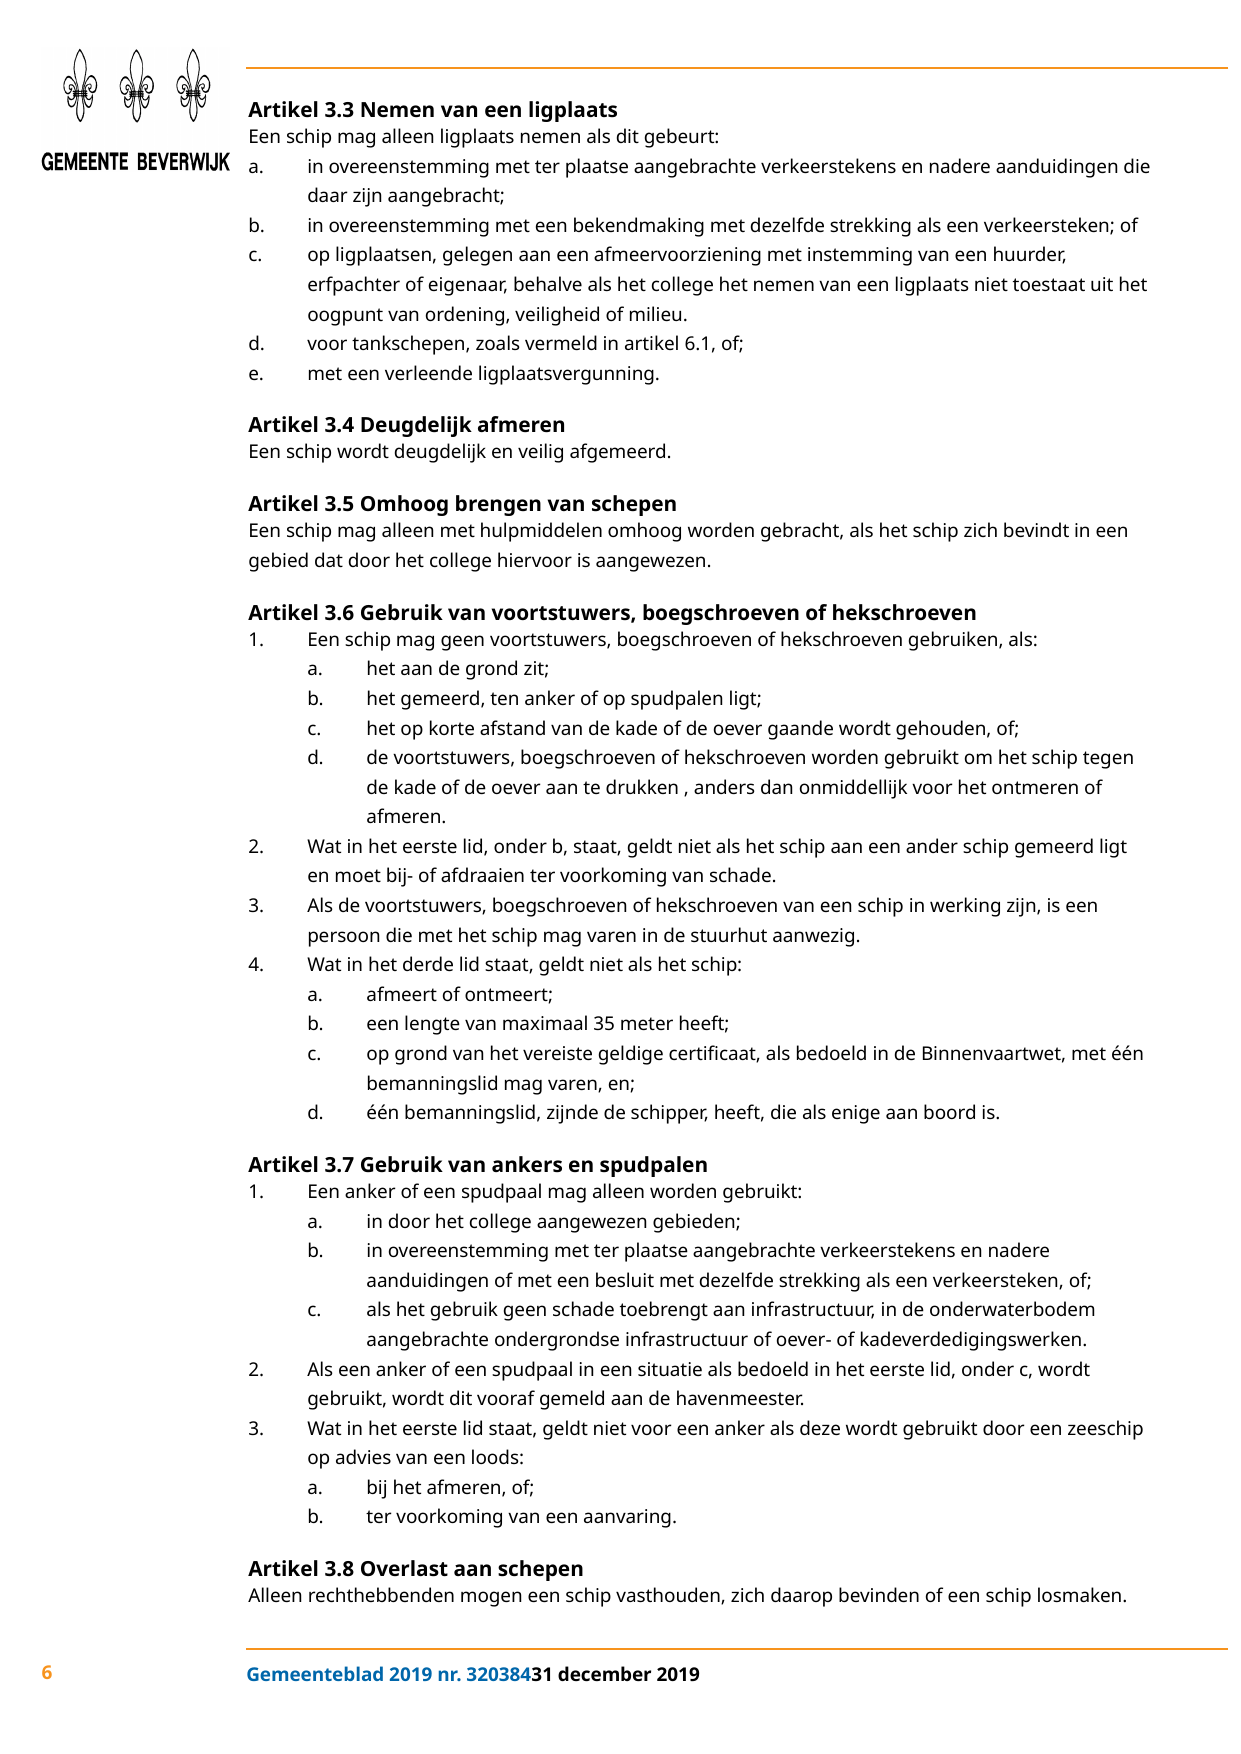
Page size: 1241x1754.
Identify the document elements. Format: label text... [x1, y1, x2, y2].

text Een schip mag alleen met hulpmiddelen omhoog worden gebracht, als het schip zich bevindt in een gebied dat door het college hiervoor is aangewezen. [248, 518, 1152, 573]
list ter voorkoming van een aanvaring. [307, 1504, 1152, 1529]
list de voortstuwers, boegschroeven of hekschroeven worden gebruikt om het schip tegen de kade of de oever aan te drukken , anders dan onmiddellijk voor het ontmeren of afmeren. [307, 744, 1152, 829]
list op ligplaatsen, gelegen aan een afmeervoorziening met instemming van een huurder, erfpachter of eigenaar, behalve als het college het nemen van een ligplaats niet toestaat uit het oogpunt van ordening, veiligheid of milieu. [248, 242, 1152, 326]
text Een schip wordt deugdelijk en veilig afgemeerd. [248, 439, 1152, 464]
list Wat in het derde lid staat, geldt niet als het schip: [248, 951, 1152, 977]
text Artikel 3.8 Overlast aan schepen [248, 1554, 1152, 1582]
text Een schip mag alleen ligplaats nemen als dit gebeurt: [248, 123, 1152, 149]
text Artikel 3.4 Deugdelijk afmeren [248, 410, 1152, 439]
list Als de voortstuwers, boegschroeven of hekschroeven van een schip in werking zijn, is een persoon die met het schip mag varen in de stuurhut aanwezig. [248, 892, 1152, 948]
list Als een anker of een spudpaal in een situatie als bedoeld in het eerste lid, onder c, wordt gebruikt, wordt dit vooraf gemeld aan de havenmeester. [248, 1356, 1152, 1411]
picture [41, 47, 231, 172]
text Alleen rechthebbenden mogen een schip vasthouden, zich daarop bevinden of een schip losmaken. [248, 1582, 1152, 1608]
list Een schip mag geen voortstuwers, boegschroeven of hekschroeven gebruiken, als: [248, 626, 1152, 652]
list Wat in het eerste lid staat, geldt niet voor een anker als deze wordt gebruikt door een zeeschip op advies van een loods: [248, 1415, 1152, 1470]
list bij het afmeren, of; [307, 1474, 1152, 1500]
text Artikel 3.6 Gebruik van voortstuwers, boegschroeven of hekschroeven [248, 598, 1152, 626]
list in overeenstemming met ter plaatse aangebrachte verkeerstekens en nadere aanduidingen die daar zijn aangebracht; [248, 153, 1152, 208]
list voor tankschepen, zoals vermeld in artikel 6.1, of; [248, 330, 1152, 356]
text Artikel 3.5 Omhoog brengen van schepen [248, 489, 1152, 518]
list met een verleende ligplaatsvergunning. [248, 360, 1152, 386]
list als het gebruik geen schade toebrengt aan infrastructuur, in de onderwaterbodem aangebrachte ondergrondse infrastructuur of oever- of kadeverdedigingswerken. [307, 1297, 1152, 1352]
list Wat in het eerste lid, onder b, staat, geldt niet als het schip aan een ander schip gemeerd ligt en moet bij- of afdraaien ter voorkoming van schade. [248, 833, 1152, 888]
list het gemeerd, ten anker of op spudpalen ligt; [307, 685, 1152, 711]
list in overeenstemming met ter plaatse aangebrachte verkeerstekens en nadere aanduidingen of met een besluit met dezelfde strekking als een verkeersteken, of; [307, 1237, 1152, 1293]
text Artikel 3.3 Nemen van een ligplaats [248, 95, 1152, 123]
list het op korte afstand van de kade of de oever gaande wordt gehouden, of; [307, 715, 1152, 741]
list op grond van het vereiste geldige certificaat, als bedoeld in de Binnenvaartwet, met één bemanningslid mag varen, en; [307, 1040, 1152, 1096]
list Een anker of een spudpaal mag alleen worden gebruikt: [248, 1178, 1152, 1204]
list het aan de grond zit; [307, 656, 1152, 681]
list in overeenstemming met een bekendmaking met dezelfde strekking als een verkeersteken; of [248, 212, 1152, 238]
list in door het college aangewezen gebieden; [307, 1208, 1152, 1233]
list één bemanningslid, zijnde de schipper, heeft, die als enige aan boord is. [307, 1099, 1152, 1125]
text Artikel 3.7 Gebruik van ankers en spudpalen [248, 1150, 1152, 1178]
list een lengte van maximaal 35 meter heeft; [307, 1011, 1152, 1036]
list afmeert of ontmeert; [307, 981, 1152, 1007]
